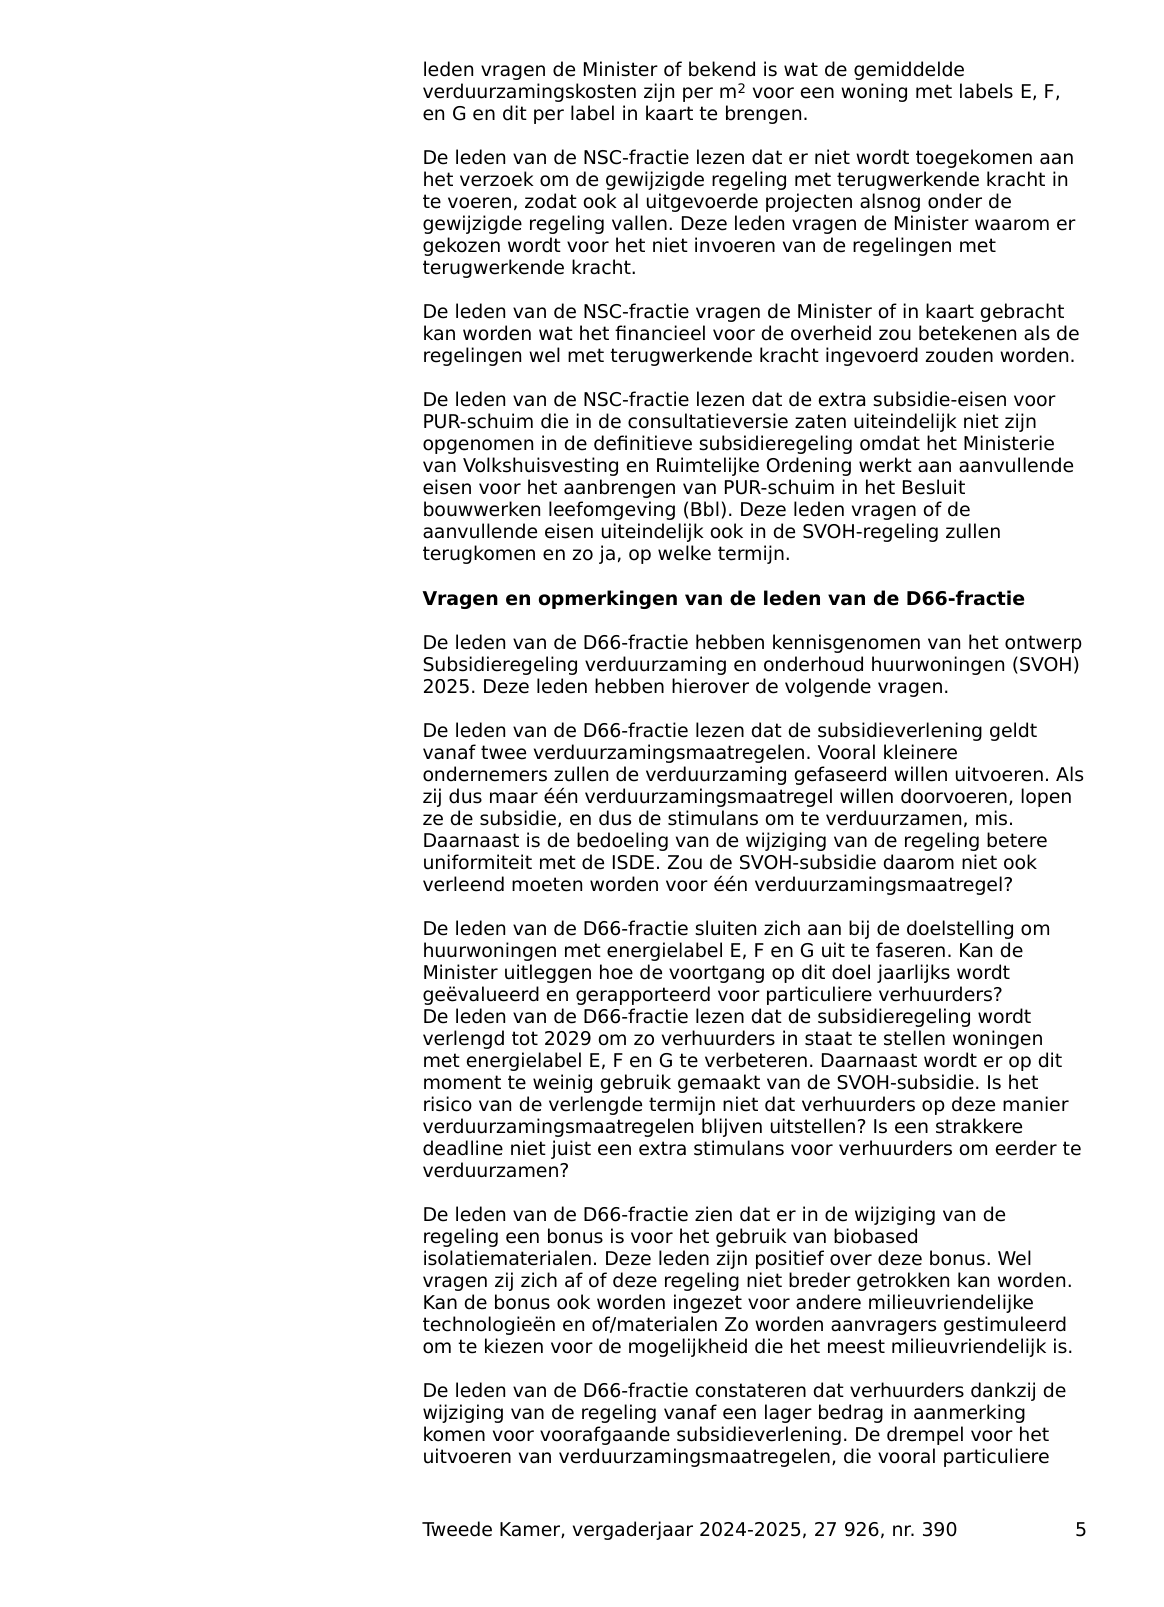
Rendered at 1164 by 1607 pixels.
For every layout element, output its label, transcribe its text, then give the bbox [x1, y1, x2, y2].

subtitle Vragen en opmerkingen van de leden van de D66-fractie [422, 587, 1087, 609]
text leden vragen de Minister of bekend is wat de gemiddelde verduurzamingskosten zijn per m2 voor een woning met labels E, F, en G en dit per label in kaart te brengen. [422, 59, 1087, 125]
text De leden van de NSC-fractie lezen dat er niet wordt toegekomen aan het verzoek om de gewijzigde regeling met terugwerkende kracht in te voeren, zodat ook al uitgevoerde projecten alsnog onder de gewijzigde regeling vallen. Deze leden vragen de Minister waarom er gekozen wordt voor het niet invoeren van de regelingen met terugwerkende kracht. [422, 147, 1087, 279]
text De leden van de D66-fractie sluiten zich aan bij de doelstelling om huurwoningen met energielabel E, F en G uit te faseren. Kan de Minister uitleggen hoe de voortgang op dit doel jaarlijks wordt geëvalueerd en gerapporteerd voor particuliere verhuurders? [422, 918, 1087, 1006]
text De leden van de D66-fractie zien dat er in de wijziging van de regeling een bonus is voor het gebruik van biobased isolatiematerialen. Deze leden zijn positief over deze bonus. Wel vragen zij zich af of deze regeling niet breder getrokken kan worden. Kan de bonus ook worden ingezet voor andere milieuvriendelijke technologieën en of/materialen Zo worden aanvragers gestimuleerd om te kiezen voor de mogelijkheid die het meest milieuvriendelijk is. [422, 1204, 1087, 1357]
text De leden van de D66-fractie hebben kennisgenomen van het ontwerp Subsidieregeling verduurzaming en onderhoud huurwoningen (SVOH) 2025. Deze leden hebben hierover de volgende vragen. [422, 632, 1087, 697]
text De leden van de D66-fractie constateren dat verhuurders dankzij de wijziging van de regeling vanaf een lager bedrag in aanmerking komen voor voorafgaande subsidieverlening. De drempel voor het uitvoeren van verduurzamingsmaatregelen, die vooral particuliere [422, 1380, 1087, 1468]
text De leden van de NSC-fractie lezen dat de extra subsidie-eisen voor PUR-schuim die in de consultatieversie zaten uiteindelijk niet zijn opgenomen in de definitieve subsidieregeling omdat het Ministerie van Volkshuisvesting en Ruimtelijke Ordening werkt aan aanvullende eisen voor het aanbrengen van PUR-schuim in het Besluit bouwwerken leefomgeving (Bbl). Deze leden vragen of de aanvullende eisen uiteindelijk ook in de SVOH-regeling zullen terugkomen en zo ja, op welke termijn. [422, 389, 1087, 565]
text De leden van de D66-fractie lezen dat de subsidieverlening geldt vanaf twee verduurzamingsmaatregelen. Vooral kleinere ondernemers zullen de verduurzaming gefaseerd willen uitvoeren. Als zij dus maar één verduurzamingsmaatregel willen doorvoeren, lopen ze de subsidie, en dus de stimulans om te verduurzamen, mis. Daarnaast is de bedoeling van de wijziging van de regeling betere uniformiteit met de ISDE. Zou de SVOH-subsidie daarom niet ook verleend moeten worden voor één verduurzamingsmaatregel? [422, 720, 1087, 896]
text De leden van de D66-fractie lezen dat de subsidieregeling wordt verlengd tot 2029 om zo verhuurders in staat te stellen woningen met energielabel E, F en G te verbeteren. Daarnaast wordt er op dit moment te weinig gebruik gemaakt van de SVOH-subsidie. Is het risico van de verlengde termijn niet dat verhuurders op deze manier verduurzamingsmaatregelen blijven uitstellen? Is een strakkere deadline niet juist een extra stimulans voor verhuurders om eerder te verduurzamen? [422, 1006, 1087, 1181]
text De leden van de NSC-fractie vragen de Minister of in kaart gebracht kan worden wat het financieel voor de overheid zou betekenen als de regelingen wel met terugwerkende kracht ingevoerd zouden worden. [422, 301, 1087, 367]
